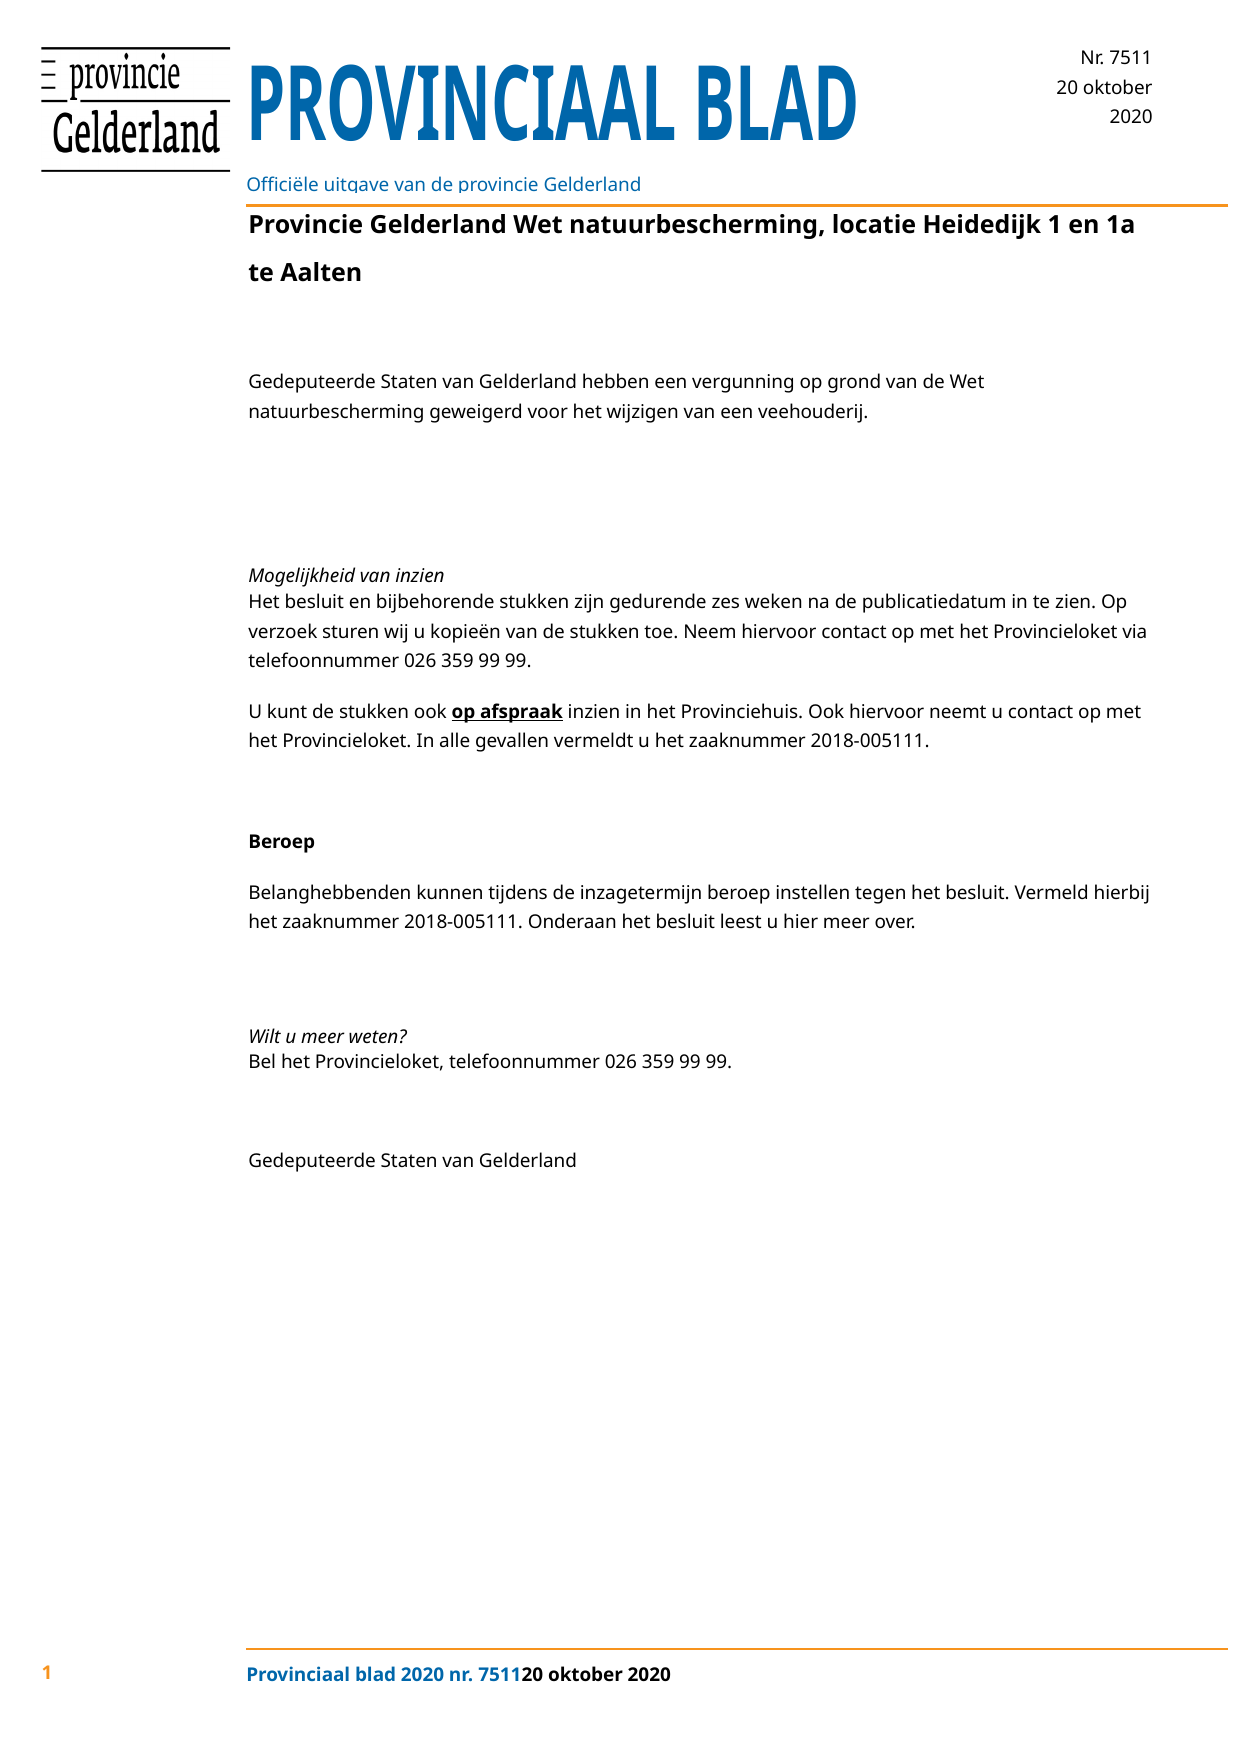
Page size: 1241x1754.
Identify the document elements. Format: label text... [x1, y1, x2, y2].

text Belanghebbenden kunnen tijdens de inzagetermijn beroep instellen tegen het besluit. Vermeld hierbij het zaaknummer 2018-005111. Onderaan het besluit leest u hier meer over. [248, 879, 1152, 934]
text Bel het Provincieloket, telefoonnummer 026 359 99 99. [248, 1048, 1152, 1074]
text Gedeputeerde Staten van Gelderland hebben een vergunning op grond van de Wet natuurbescherming geweigerd voor het wijzigen van een veehouderij. [248, 368, 1152, 424]
text Provincie Gelderland Wet natuurbescherming, locatie Heidedijk 1 en 1a te Aalten [248, 207, 1152, 288]
text Het besluit en bijbehorende stukken zijn gedurende zes weken na de publicatiedatum in te zien. Op verzoek sturen wij u kopieën van de stukken toe. Neem hiervoor contact op met het Provincieloket via telefoonnummer 026 359 99 99. [248, 588, 1152, 673]
text U kunt de stukken ook op afspraak inzien in het Provinciehuis. Ook hiervoor neemt u contact op met het Provincieloket. In alle gevallen vermeldt u het zaaknummer 2018-005111. [248, 698, 1152, 753]
picture [41, 47, 231, 172]
text Beroep [248, 828, 1152, 854]
text Mogelijkheid van inzien [248, 563, 1152, 588]
text Wilt u meer weten? [248, 1023, 1152, 1048]
text Gedeputeerde Staten van Gelderland [248, 1147, 1152, 1172]
